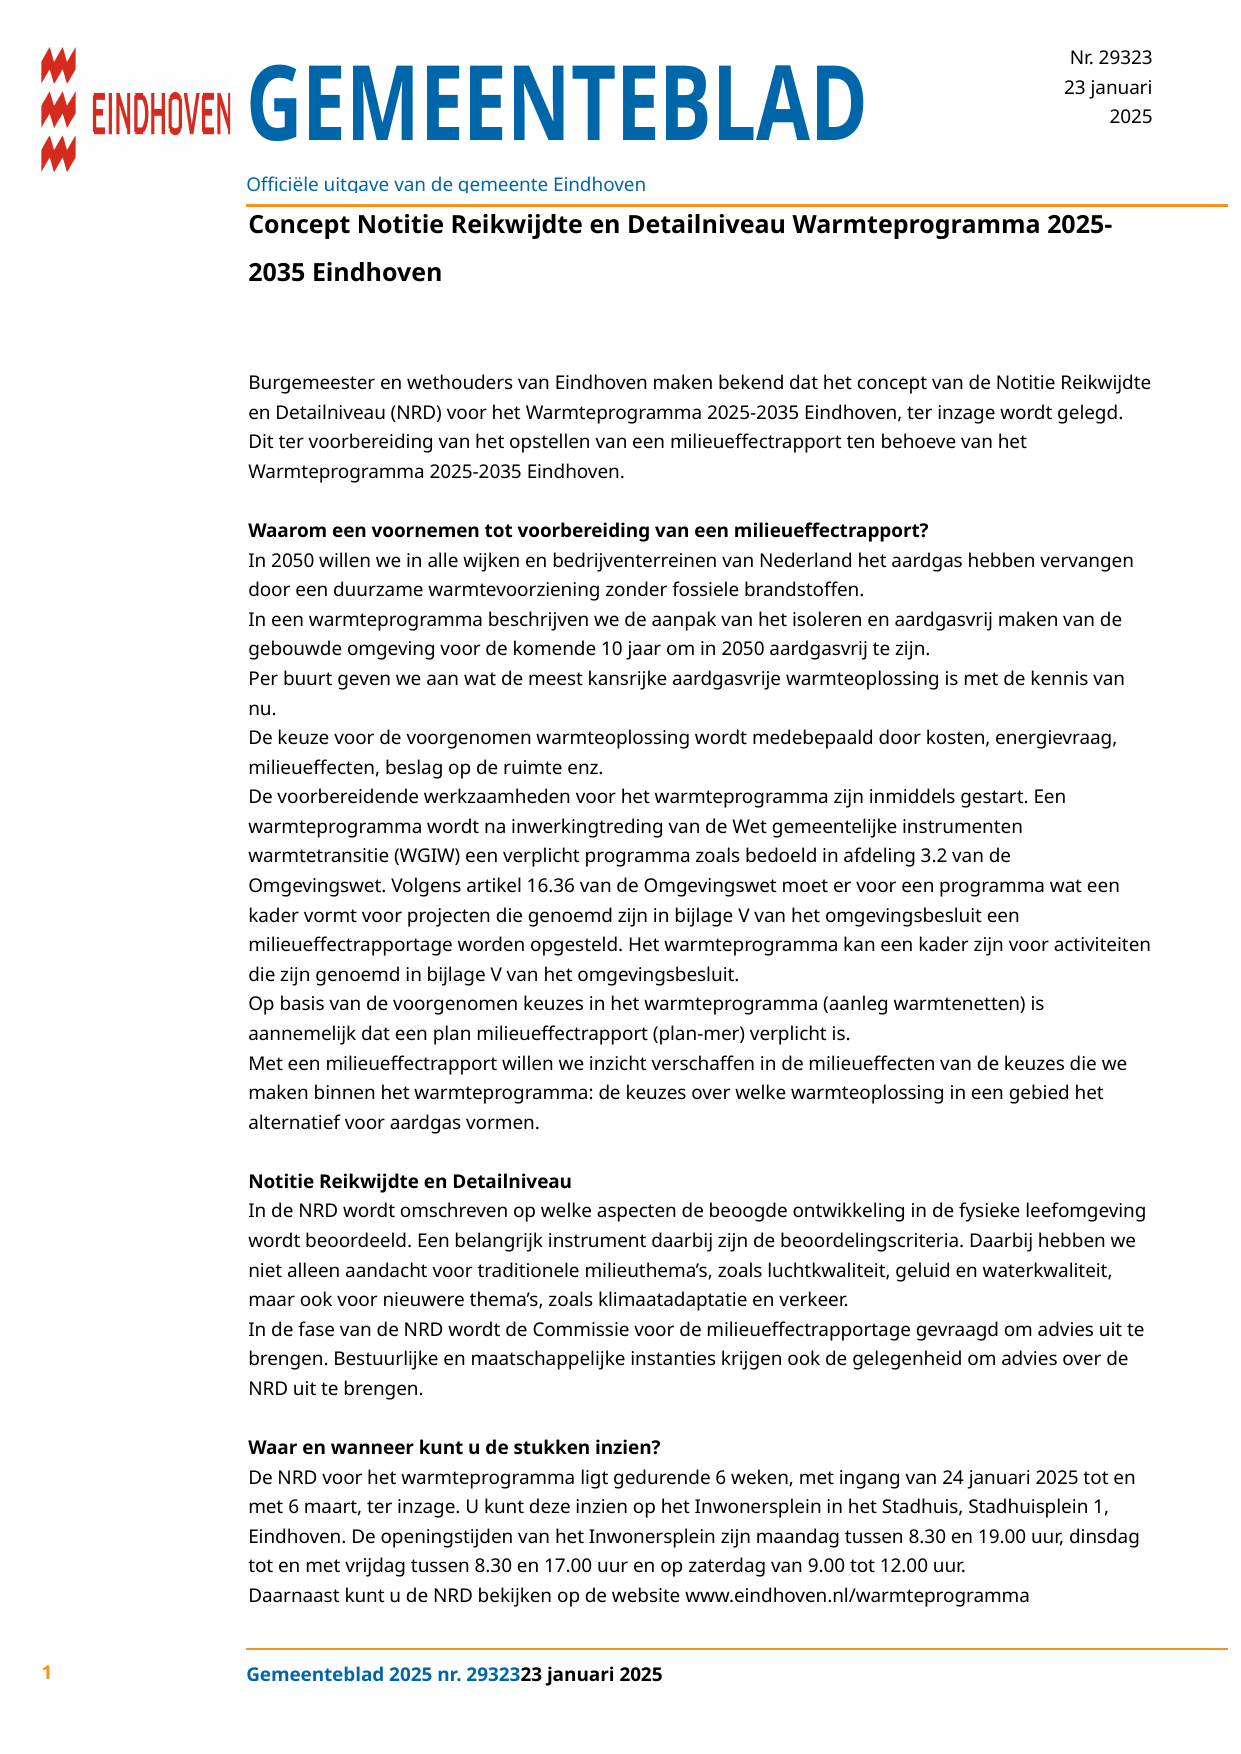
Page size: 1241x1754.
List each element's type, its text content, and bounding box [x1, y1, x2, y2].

text In de NRD wordt omschreven op welke aspecten de beoogde ontwikkeling in de fysieke leefomgeving wordt beoordeeld. Een belangrijk instrument daarbij zijn de beoordelingscriteria. Daarbij hebben we niet alleen aandacht voor traditionele milieuthema’s, zoals luchtkwaliteit, geluid en waterkwaliteit, maar ook voor nieuwere thema’s, zoals klimaatadaptatie en verkeer. [248, 1198, 1152, 1312]
text De voorbereidende werkzaamheden voor het warmteprogramma zijn inmiddels gestart. Een warmteprogramma wordt na inwerkingtreding van de Wet gemeentelijke instrumenten warmtetransitie (WGIW) een verplicht programma zoals bedoeld in afdeling 3.2 van de Omgevingswet. Volgens artikel 16.36 van de Omgevingswet moet er voor een programma wat een kader vormt voor projecten die genoemd zijn in bijlage V van het omgevingsbesluit een milieueffectrapportage worden opgesteld. Het warmteprogramma kan een kader zijn voor activiteiten die zijn genoemd in bijlage V van het omgevingsbesluit. [248, 783, 1152, 987]
text Waarom een voornemen tot voorbereiding van een milieueffectrapport? [248, 517, 1152, 543]
text Met een milieueffectrapport willen we inzicht verschaffen in de milieueffecten van de keuzes die we maken binnen het warmteprogramma: de keuzes over welke warmteoplossing in een gebied het alternatief voor aardgas vormen. [248, 1050, 1152, 1135]
text De NRD voor het warmteprogramma ligt gedurende 6 weken, met ingang van 24 januari 2025 tot en met 6 maart, ter inzage. U kunt deze inzien op het Inwonersplein in het Stadhuis, Stadhuisplein 1, Eindhoven. De openingstijden van het Inwonersplein zijn maandag tussen 8.30 en 19.00 uur, dinsdag tot en met vrijdag tussen 8.30 en 17.00 uur en op zaterdag van 9.00 tot 12.00 uur. [248, 1464, 1152, 1578]
text In de fase van de NRD wordt de Commissie voor de milieueffectrapportage gevraagd om advies uit te brengen. Bestuurlijke en maatschappelijke instanties krijgen ook de gelegenheid om advies over de NRD uit te brengen. [248, 1316, 1152, 1401]
text Concept Notitie Reikwijdte en Detailniveau Warmteprogramma 2025-2035 Eindhoven [248, 207, 1152, 288]
text In een warmteprogramma beschrijven we de aanpak van het isoleren en aardgasvrij maken van de gebouwde omgeving voor de komende 10 jaar om in 2050 aardgasvrij te zijn. [248, 606, 1152, 661]
text Waar en wanneer kunt u de stukken inzien? [248, 1434, 1152, 1460]
text Per buurt geven we aan wat de meest kansrijke aardgasvrije warmteoplossing is met de kennis van nu. [248, 665, 1152, 721]
text Daarnaast kunt u de NRD bekijken op de website www.eindhoven.nl/warmteprogramma [248, 1582, 1152, 1608]
text Op basis van de voorgenomen keuzes in het warmteprogramma (aanleg warmtenetten) is aannemelijk dat een plan milieueffectrapport (plan-mer) verplicht is. [248, 991, 1152, 1046]
picture [41, 47, 231, 172]
text De keuze voor de voorgenomen warmteoplossing wordt medebepaald door kosten, energievraag, milieueffecten, beslag op de ruimte enz. [248, 724, 1152, 780]
text Notitie Reikwijdte en Detailniveau [248, 1168, 1152, 1194]
text In 2050 willen we in alle wijken en bedrijventerreinen van Nederland het aardgas hebben vervangen door een duurzame warmtevoorziening zonder fossiele brandstoffen. [248, 547, 1152, 602]
text Burgemeester en wethouders van Eindhoven maken bekend dat het concept van de Notitie Reikwijdte en Detailniveau (NRD) voor het Warmteprogramma 2025-2035 Eindhoven, ter inzage wordt gelegd. Dit ter voorbereiding van het opstellen van een milieueffectrapport ten behoeve van het Warmteprogramma 2025-2035 Eindhoven. [248, 369, 1152, 484]
